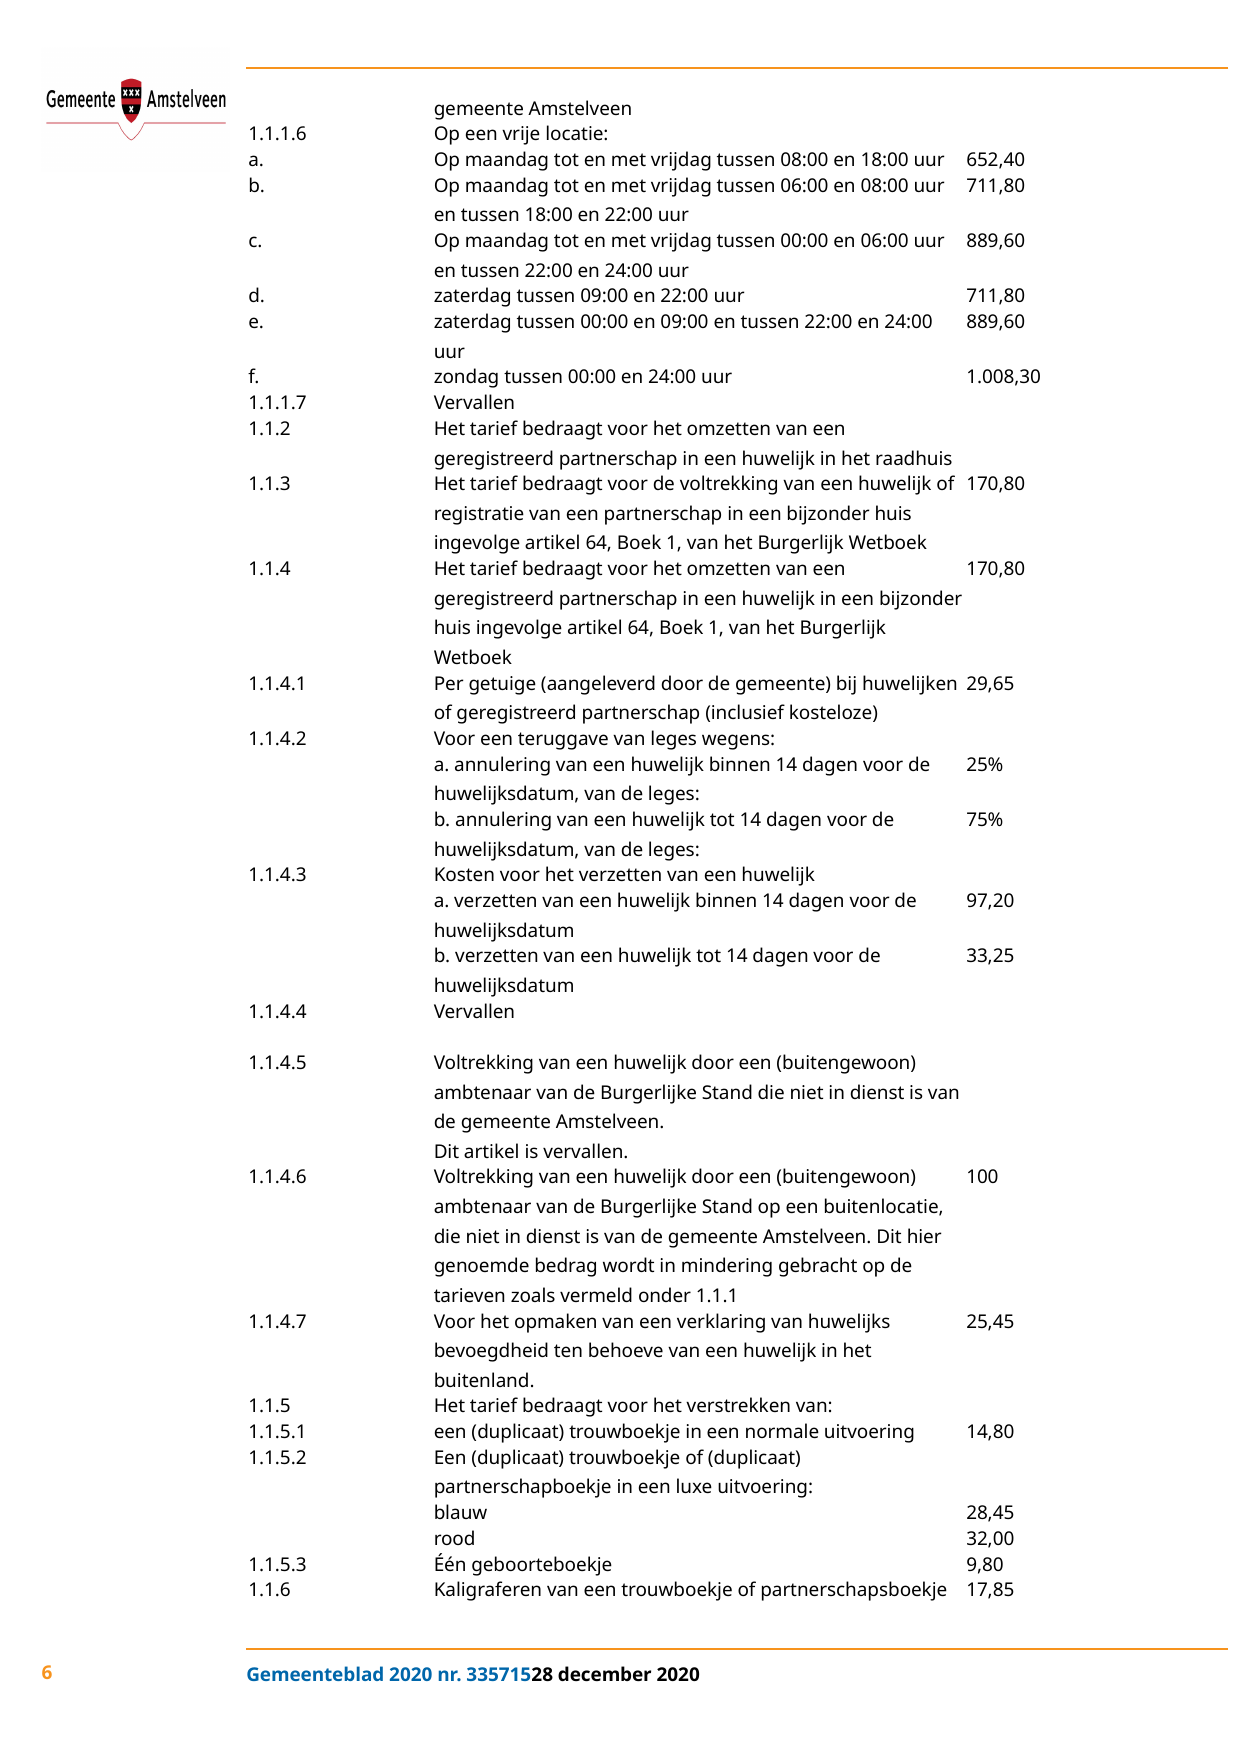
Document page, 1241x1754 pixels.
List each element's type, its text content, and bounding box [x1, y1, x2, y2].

table_cell 9,80 [966, 1551, 1152, 1577]
table_cell gemeente Amstelveen [434, 95, 966, 121]
table_cell a. annulering van een huwelijk binnen 14 dagen voor de huwelijksdatum, van de leges: [434, 751, 966, 806]
table_cell 711,80 [966, 283, 1152, 308]
table_cell 1.1.4.3 [248, 861, 433, 887]
table_cell 100 [966, 1164, 1152, 1308]
table_cell 1.1.5.3 [248, 1551, 433, 1577]
table_cell [966, 389, 1152, 415]
table_cell [966, 861, 1152, 887]
table_cell [248, 943, 433, 998]
table_cell Een (duplicaat) trouwboekje of (duplicaat) partnerschapboekje in een luxe uitvoering: [434, 1444, 966, 1499]
table_cell b. [248, 172, 433, 227]
table_cell Één geboorteboekje [434, 1551, 966, 1577]
table_cell Voor een teruggave van leges wegens: [434, 725, 966, 751]
table_cell Op maandag tot en met vrijdag tussen 00:00 en 06:00 uur en tussen 22:00 en 24:00 uur [434, 227, 966, 283]
table_cell 1.1.4.1 [248, 670, 433, 725]
table_cell [966, 1024, 1152, 1049]
table_cell 25,45 [966, 1308, 1152, 1393]
table_cell 1.1.5.2 [248, 1444, 433, 1499]
table_cell Op maandag tot en met vrijdag tussen 06:00 en 08:00 uur en tussen 18:00 en 22:00 uur [434, 172, 966, 227]
table_cell c. [248, 227, 433, 283]
table_cell zondag tussen 00:00 en 24:00 uur [434, 364, 966, 389]
table_cell [966, 1393, 1152, 1418]
picture [41, 47, 231, 172]
table_cell [248, 95, 433, 121]
table_cell 889,60 [966, 308, 1152, 364]
table_cell 1.1.3 [248, 470, 433, 555]
table_cell a. [248, 146, 433, 172]
table_cell 1.1.5.1 [248, 1419, 433, 1444]
table_cell [966, 1444, 1152, 1499]
table_cell 1.1.1.7 [248, 389, 433, 415]
table_cell 1.1.4.2 [248, 725, 433, 751]
table_cell Het tarief bedraagt voor het omzetten van een geregistreerd partnerschap in een huwelijk in een bijzonder huis ingevolge artikel 64, Boek 1, van het Burgerlijk Wetboek [434, 555, 966, 670]
table_cell 1.1.6 [248, 1577, 433, 1602]
table_cell Het tarief bedraagt voor het omzetten van een geregistreerd partnerschap in een huwelijk in het raadhuis [434, 415, 966, 470]
table_cell [434, 1024, 966, 1049]
table_cell 25% [966, 751, 1152, 806]
table_cell Op maandag tot en met vrijdag tussen 08:00 en 18:00 uur [434, 146, 966, 172]
table_cell 170,80 [966, 555, 1152, 670]
table_cell [248, 1525, 433, 1551]
table_cell [966, 725, 1152, 751]
table_cell [966, 998, 1152, 1023]
table_cell 1.1.5 [248, 1393, 433, 1418]
table_cell Voltrekking van een huwelijk door een (buitengewoon) ambtenaar van de Burgerlijke Stand die niet in dienst is van de gemeente Amstelveen. Dit artikel is vervallen. [434, 1049, 966, 1164]
table_cell [966, 415, 1152, 470]
table_cell 75% [966, 806, 1152, 861]
table_cell 889,60 [966, 227, 1152, 283]
table_cell 1.008,30 [966, 364, 1152, 389]
table_cell Op een vrije locatie: [434, 121, 966, 146]
table_cell [248, 1024, 433, 1049]
table_cell [966, 95, 1152, 121]
table_cell b. annulering van een huwelijk tot 14 dagen voor de huwelijksdatum, van de leges: [434, 806, 966, 861]
table_cell 1.1.4.7 [248, 1308, 433, 1393]
table_cell zaterdag tussen 09:00 en 22:00 uur [434, 283, 966, 308]
table_cell 32,00 [966, 1525, 1152, 1551]
table_cell Per getuige (aangeleverd door de gemeente) bij huwelijken of geregistreerd partnerschap (inclusief kosteloze) [434, 670, 966, 725]
table_cell 28,45 [966, 1500, 1152, 1525]
table_cell 1.1.4.4 [248, 998, 433, 1023]
table_cell zaterdag tussen 00:00 en 09:00 en tussen 22:00 en 24:00 uur [434, 308, 966, 364]
table_cell 1.1.4.5 [248, 1049, 433, 1164]
table_cell a. verzetten van een huwelijk binnen 14 dagen voor de huwelijksdatum [434, 887, 966, 942]
table_cell Kosten voor het verzetten van een huwelijk [434, 861, 966, 887]
table_cell 1.1.2 [248, 415, 433, 470]
table_cell 652,40 [966, 146, 1152, 172]
table_cell 1.1.4 [248, 555, 433, 670]
table_cell 97,20 [966, 887, 1152, 942]
table_cell 17,85 [966, 1577, 1152, 1602]
table_cell Vervallen [434, 389, 966, 415]
table_cell Kaligraferen van een trouwboekje of partnerschapsboekje [434, 1577, 966, 1602]
table_cell d. [248, 283, 433, 308]
table_cell een (duplicaat) trouwboekje in een normale uitvoering [434, 1419, 966, 1444]
table_cell Het tarief bedraagt voor het verstrekken van: [434, 1393, 966, 1418]
table_cell Voor het opmaken van een verklaring van huwelijks bevoegdheid ten behoeve van een huwelijk in het buitenland. [434, 1308, 966, 1393]
table_cell 33,25 [966, 943, 1152, 998]
table_cell e. [248, 308, 433, 364]
table_cell 14,80 [966, 1419, 1152, 1444]
table_cell rood [434, 1525, 966, 1551]
table_cell f. [248, 364, 433, 389]
table_cell [248, 751, 433, 806]
table_cell [248, 887, 433, 942]
table_cell 170,80 [966, 470, 1152, 555]
table_cell [248, 1500, 433, 1525]
table_cell [966, 121, 1152, 146]
table_cell Vervallen [434, 998, 966, 1023]
table_cell [248, 806, 433, 861]
table_cell 711,80 [966, 172, 1152, 227]
table_cell [966, 1049, 1152, 1164]
table_cell Voltrekking van een huwelijk door een (buitengewoon) ambtenaar van de Burgerlijke Stand op een buitenlocatie, die niet in dienst is van de gemeente Amstelveen. Dit hier genoemde bedrag wordt in mindering gebracht op de tarieven zoals vermeld onder 1.1.1 [434, 1164, 966, 1308]
table_cell Het tarief bedraagt voor de voltrekking van een huwelijk of registratie van een partnerschap in een bijzonder huis ingevolge artikel 64, Boek 1, van het Burgerlijk Wetboek [434, 470, 966, 555]
table_cell blauw [434, 1500, 966, 1525]
table_cell b. verzetten van een huwelijk tot 14 dagen voor de huwelijksdatum [434, 943, 966, 998]
table_cell 1.1.4.6 [248, 1164, 433, 1308]
table_cell 29,65 [966, 670, 1152, 725]
table_cell 1.1.1.6 [248, 121, 433, 146]
